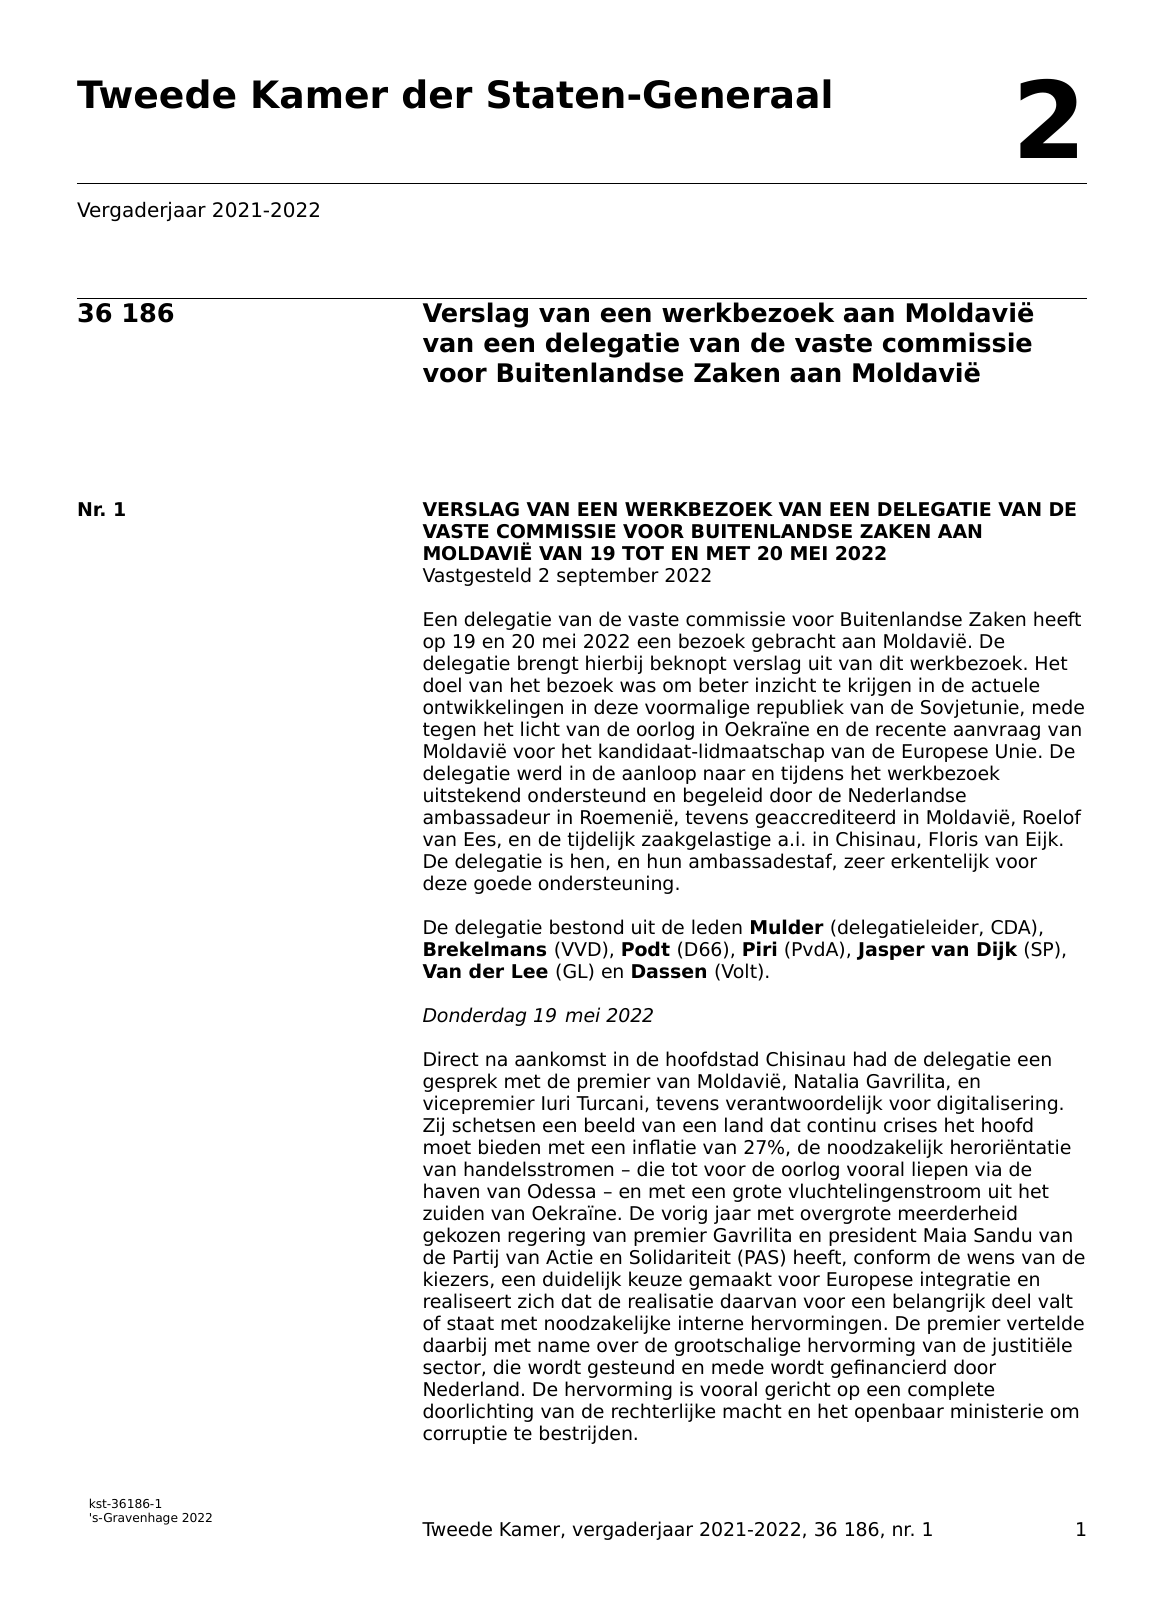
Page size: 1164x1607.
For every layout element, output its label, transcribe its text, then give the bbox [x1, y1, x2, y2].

subtitle 36 186 Verslag van een werkbezoek aan Moldavië van een delegatie van de vaste commissie voor Buitenlandse Zaken aan Moldavië [77, 299, 1087, 388]
text Een delegatie van de vaste commissie voor Buitenlandse Zaken heeft op 19 en 20 mei 2022 een bezoek gebracht aan Moldavië. De delegatie brengt hierbij beknopt verslag uit van dit werkbezoek. Het doel van het bezoek was om beter inzicht te krijgen in de actuele ontwikkelingen in deze voormalige republiek van de Sovjetunie, mede tegen het licht van de oorlog in Oekraïne en de recente aanvraag van Moldavië voor het kandidaat-lidmaatschap van de Europese Unie. De delegatie werd in de aanloop naar en tijdens het werkbezoek uitstekend ondersteund en begeleid door de Nederlandse ambassadeur in Roemenië, tevens geaccrediteerd in Moldavië, Roelof van Ees, en de tijdelijk zaakgelastige a.i. in Chisinau, Floris van Eijk. De delegatie is hen, en hun ambassadestaf, zeer erkentelijk voor deze goede ondersteuning. [422, 609, 1087, 895]
text kst-36186-1 [88, 1497, 323, 1511]
table_cell Vergaderjaar 2021-2022 [77, 184, 1087, 298]
text Vastgesteld 2 september 2022 [422, 565, 1087, 587]
text 's-Gravenhage 2022 [88, 1511, 323, 1525]
text De delegatie bestond uit de leden Mulder (delegatieleider, CDA), Brekelmans (VVD), Podt (D66), Piri (PvdA), Jasper van Dijk (SP), Van der Lee (GL) en Dassen (Volt). [422, 917, 1087, 983]
subtitle Nr. 1 VERSLAG VAN EEN WERKBEZOEK VAN EEN DELEGATIE VAN DE VASTE COMMISSIE VOOR BUITENLANDSE ZAKEN AAN MOLDAVIЁ VAN 19 TOT EN MET 20 MEI 2022 [77, 499, 1087, 565]
table_header 2 [886, 59, 1087, 183]
table_header Tweede Kamer der Staten-Generaal [77, 59, 886, 183]
text Direct na aankomst in de hoofdstad Chisinau had de delegatie een gesprek met de premier van Moldavië, Natalia Gavrilita, en vicepremier Iuri Turcani, tevens verantwoordelijk voor digitalisering. Zij schetsen een beeld van een land dat continu crises het hoofd moet bieden met een inflatie van 27%, de noodzakelijk heroriëntatie van handelsstromen – die tot voor de oorlog vooral liepen via de haven van Odessa – en met een grote vluchtelingenstroom uit het zuiden van Oekraïne. De vorig jaar met overgrote meerderheid gekozen regering van premier Gavrilita en president Maia Sandu van de Partij van Actie en Solidariteit (PAS) heeft, conform de wens van de kiezers, een duidelijk keuze gemaakt voor Europese integratie en realiseert zich dat de realisatie daarvan voor een belangrijk deel valt of staat met noodzakelijke interne hervormingen. De premier vertelde daarbij met name over de grootschalige hervorming van de justitiële sector, die wordt gesteund en mede wordt gefinancierd door Nederland. De hervorming is vooral gericht op een complete doorlichting van de rechterlijke macht en het openbaar ministerie om corruptie te bestrijden. [422, 1049, 1087, 1445]
subtitle Donderdag 19 mei 2022 [422, 1005, 1087, 1027]
